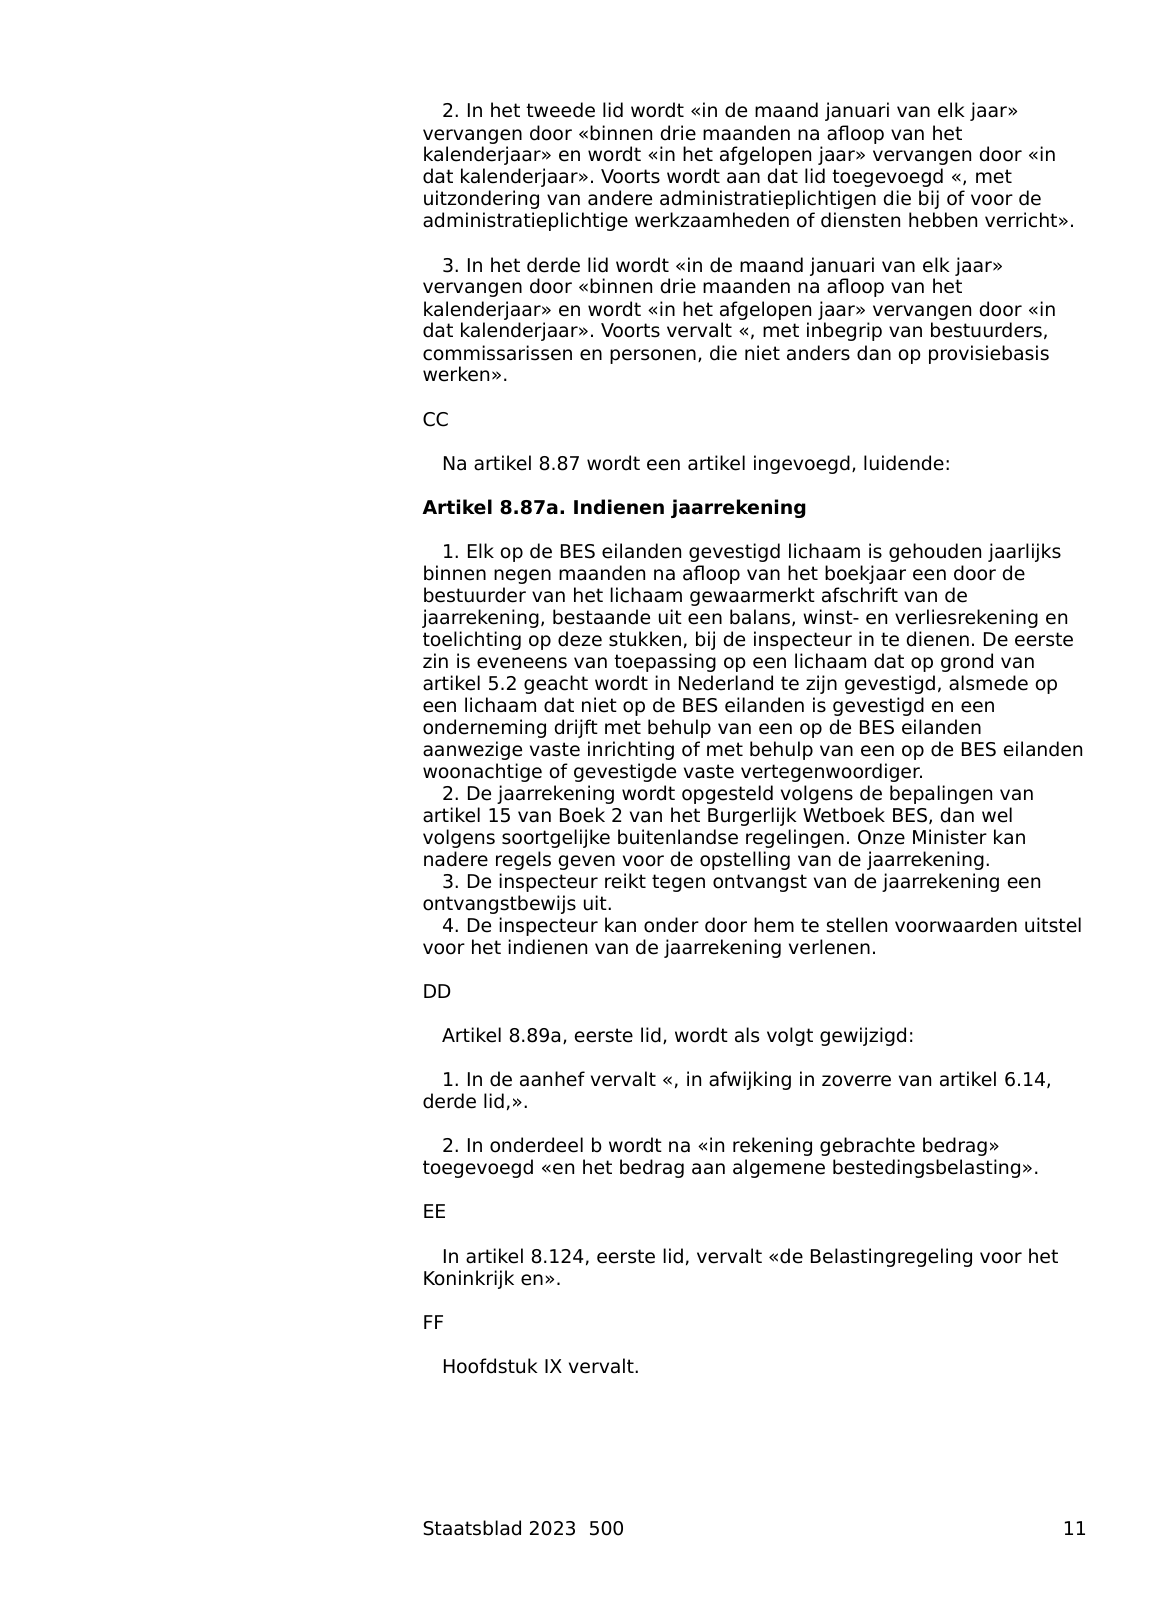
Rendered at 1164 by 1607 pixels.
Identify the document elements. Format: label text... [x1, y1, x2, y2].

text 2. In het tweede lid wordt «in de maand januari van elk jaar» vervangen door «binnen drie maanden na afloop van het kalenderjaar» en wordt «in het afgelopen jaar» vervangen door «in dat kalenderjaar». Voorts wordt aan dat lid toegevoegd «, met uitzondering van andere administratieplichtigen die bij of voor de administratieplichtige werkzaamheden of diensten hebben verricht». [422, 100, 1087, 232]
text Na artikel 8.87 wordt een artikel ingevoegd, luidende: [422, 453, 1087, 475]
text In artikel 8.124, eerste lid, vervalt «de Belastingregeling voor het Koninkrijk en». [422, 1246, 1087, 1289]
text 1. In de aanhef vervalt «, in afwijking in zoverre van artikel 6.14, derde lid,». [422, 1069, 1087, 1113]
text 2. In onderdeel b wordt na «in rekening gebrachte bedrag» toegevoegd «en het bedrag aan algemene bestedingsbelasting». [422, 1135, 1087, 1179]
text EE [422, 1201, 1087, 1223]
text CC [422, 408, 1087, 431]
text Hoofdstuk IX vervalt. [422, 1356, 1087, 1378]
text 1. Elk op de BES eilanden gevestigd lichaam is gehouden jaarlijks binnen negen maanden na afloop van het boekjaar een door de bestuurder van het lichaam gewaarmerkt afschrift van de jaarrekening, bestaande uit een balans, winst- en verliesrekening en toelichting op deze stukken, bij de inspecteur in te dienen. De eerste zin is eveneens van toepassing op een lichaam dat op grond van artikel 5.2 geacht wordt in Nederland te zijn gevestigd, alsmede op een lichaam dat niet op de BES eilanden is gevestigd en een onderneming drijft met behulp van een op de BES eilanden aanwezige vaste inrichting of met behulp van een op de BES eilanden woonachtige of gevestigde vaste vertegenwoordiger. [422, 541, 1087, 783]
text 3. In het derde lid wordt «in de maand januari van elk jaar» vervangen door «binnen drie maanden na afloop van het kalenderjaar» en wordt «in het afgelopen jaar» vervangen door «in dat kalenderjaar». Voorts vervalt «, met inbegrip van bestuurders, commissarissen en personen, die niet anders dan op provisiebasis werken». [422, 254, 1087, 386]
text 3. De inspecteur reikt tegen ontvangst van de jaarrekening een ontvangstbewijs uit. [422, 871, 1087, 915]
text DD [422, 981, 1087, 1003]
text 2. De jaarrekening wordt opgesteld volgens de bepalingen van artikel 15 van Boek 2 van het Burgerlijk Wetboek BES, dan wel volgens soortgelijke buitenlandse regelingen. Onze Minister kan nadere regels geven voor de opstelling van de jaarrekening. [422, 783, 1087, 871]
text 4. De inspecteur kan onder door hem te stellen voorwaarden uitstel voor het indienen van de jaarrekening verlenen. [422, 915, 1087, 959]
subtitle Artikel 8.87a. Indienen jaarrekening [422, 497, 1087, 519]
text Artikel 8.89a, eerste lid, wordt als volgt gewijzigd: [422, 1025, 1087, 1047]
text FF [422, 1312, 1087, 1334]
